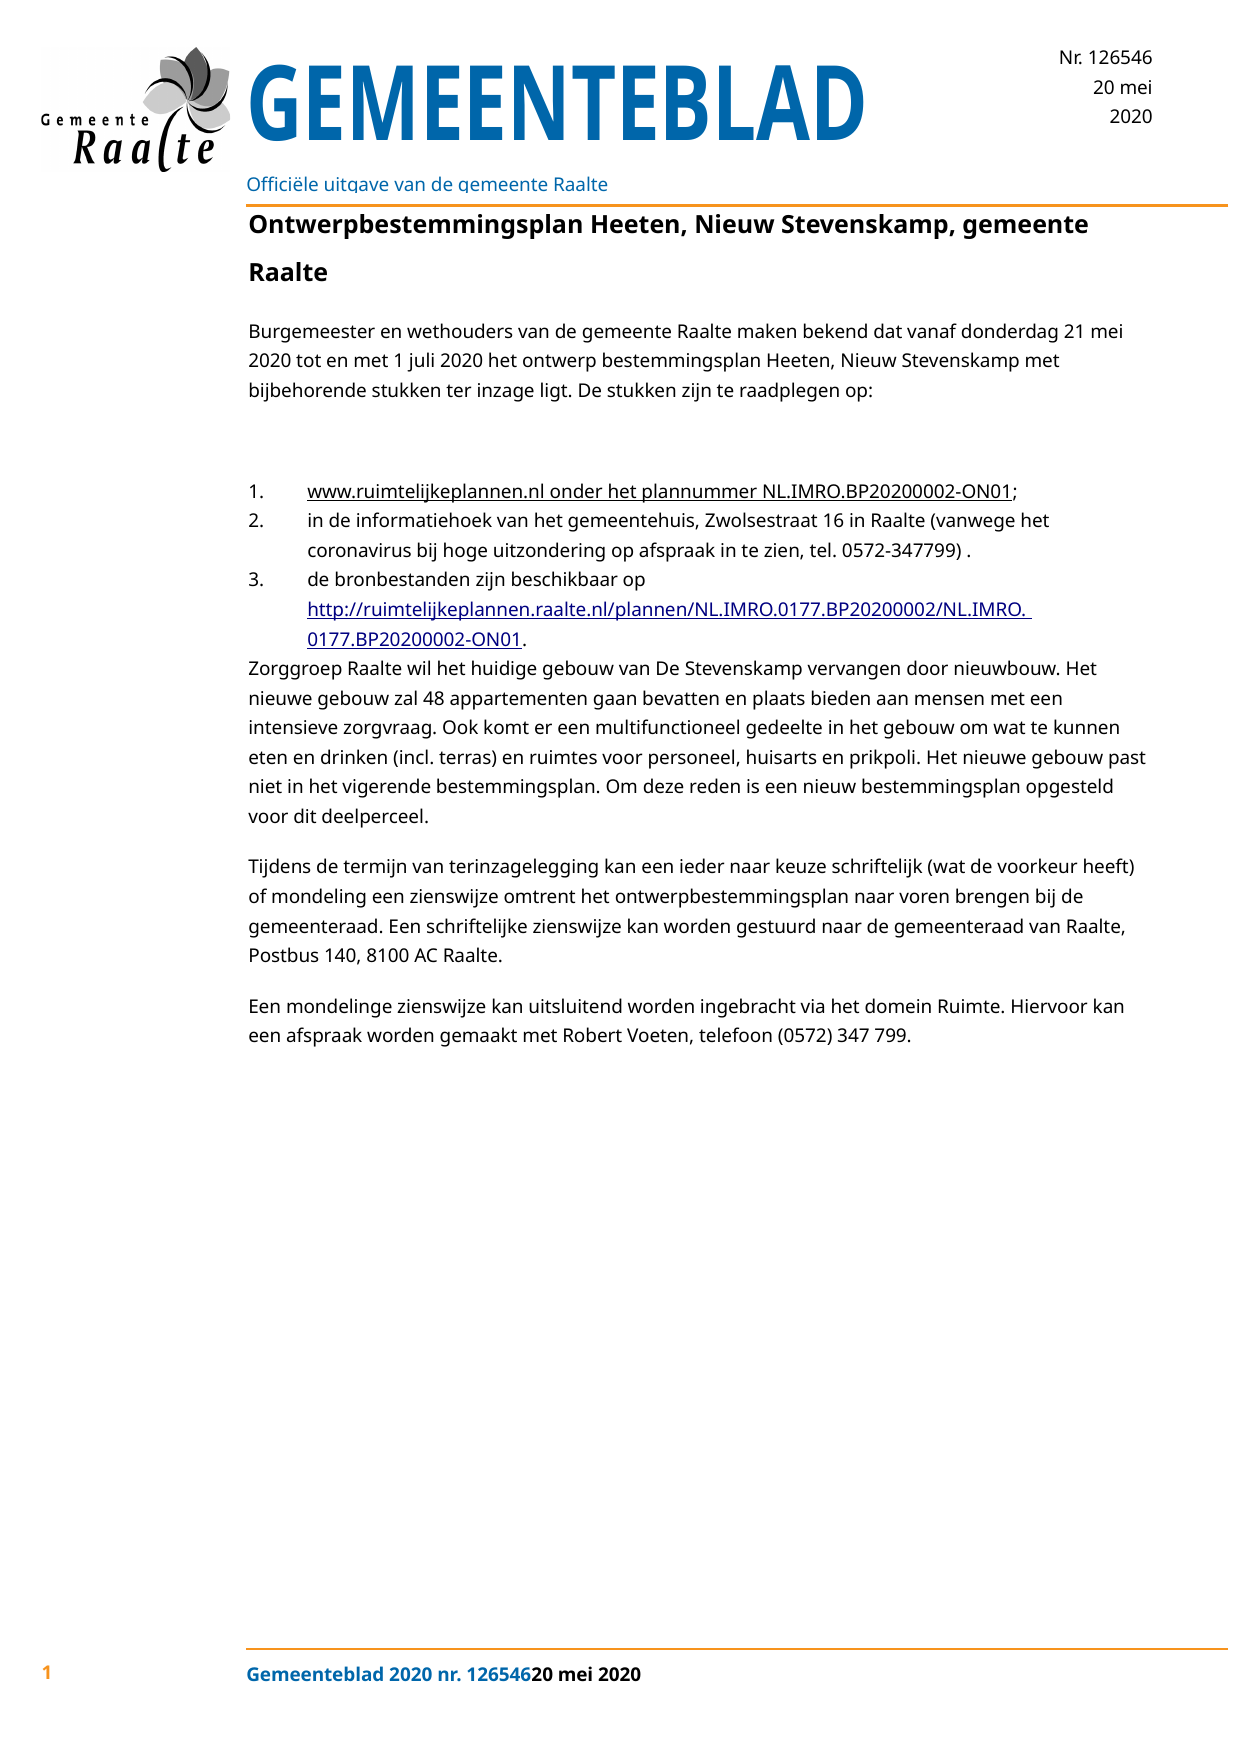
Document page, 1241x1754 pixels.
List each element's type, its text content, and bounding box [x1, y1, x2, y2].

text Een mondelinge zienswijze kan uitsluitend worden ingebracht via het domein Ruimte. Hiervoor kan een afspraak worden gemaakt met Robert Voeten, telefoon (0572) 347 799. [248, 993, 1152, 1048]
list www.ruimtelijkeplannen.nl onder het plannummer NL.IMRO.BP20200002-ON01; [248, 478, 1152, 504]
picture [41, 47, 231, 172]
text Tijdens de termijn van terinzagelegging kan een ieder naar keuze schriftelijk (wat de voorkeur heeft) of mondeling een zienswijze omtrent het ontwerpbestemmingsplan naar voren brengen bij de gemeenteraad. Een schriftelijke zienswijze kan worden gestuurd naar de gemeenteraad van Raalte, Postbus 140, 8100 AC Raalte. [248, 854, 1152, 968]
text Ontwerpbestemmingsplan Heeten, Nieuw Stevenskamp, gemeente Raalte [248, 207, 1152, 288]
text Zorggroep Raalte wil het huidige gebouw van De Stevenskamp vervangen door nieuwbouw. Het nieuwe gebouw zal 48 appartementen gaan bevatten en plaats bieden aan mensen met een intensieve zorgvraag. Ook komt er een multifunctioneel gedeelte in het gebouw om wat te kunnen eten en drinken (incl. terras) en ruimtes voor personeel, huisarts en prikpoli. Het nieuwe gebouw past niet in het vigerende bestemmingsplan. Om deze reden is een nieuw bestemmingsplan opgesteld voor dit deelperceel. [248, 655, 1152, 829]
list in de informatiehoek van het gemeentehuis, Zwolsestraat 16 in Raalte (vanwege het coronavirus bij hoge uitzondering op afspraak in te zien, tel. 0572-347799) . [248, 507, 1152, 563]
list de bronbestanden zijn beschikbaar op http://ruimtelijkeplannen.raalte.nl/plannen/NL.IMRO.0177.BP20200002/NL.IMRO. 0177.BP20200002-ON01. [248, 567, 1152, 652]
text Burgemeester en wethouders van de gemeente Raalte maken bekend dat vanaf donderdag 21 mei 2020 tot en met 1 juli 2020 het ontwerp bestemmingsplan Heeten, Nieuw Stevenskamp met bijbehorende stukken ter inzage ligt. De stukken zijn te raadplegen op: [248, 318, 1152, 403]
